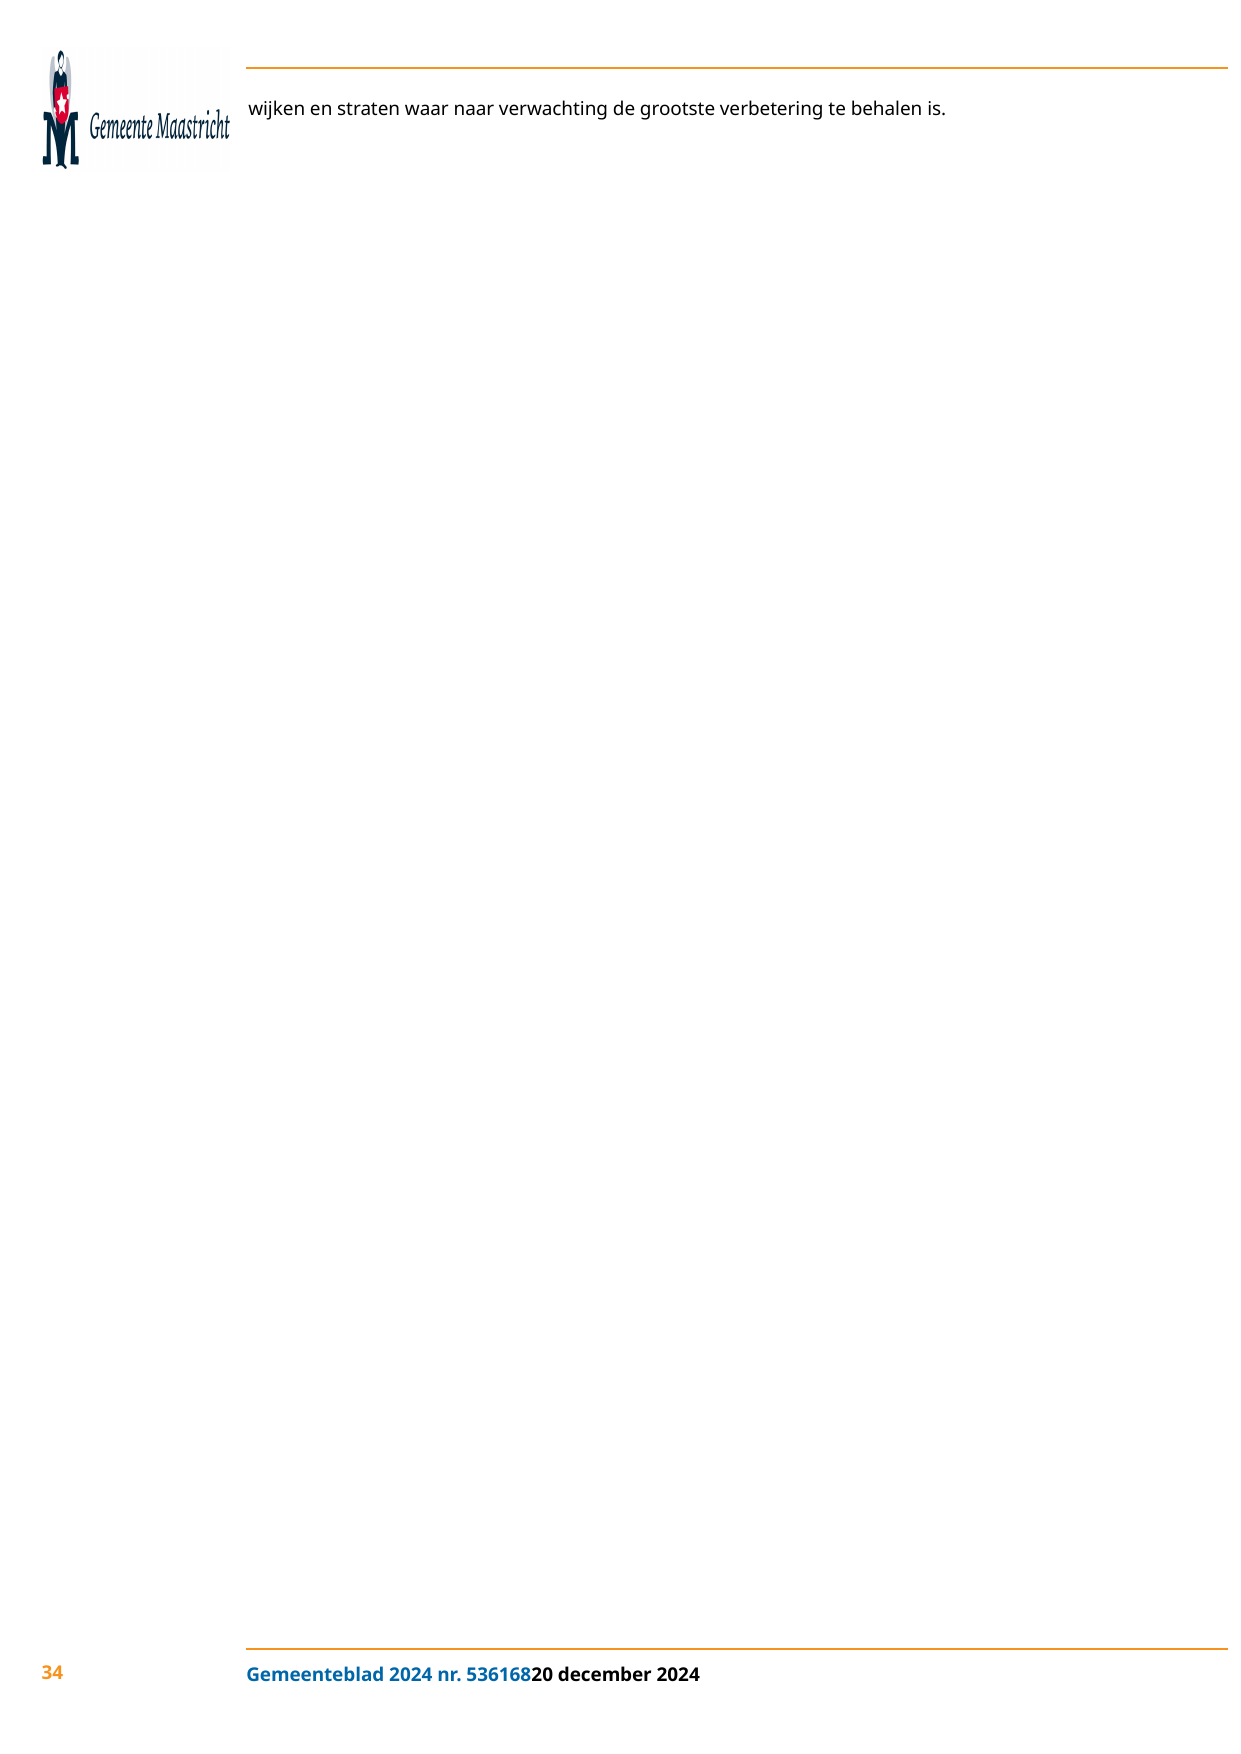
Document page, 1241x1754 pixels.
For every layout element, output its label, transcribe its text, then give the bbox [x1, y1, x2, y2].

picture [41, 47, 231, 172]
text wijken en straten waar naar verwachting de grootste verbetering te behalen is. [248, 95, 1152, 121]
